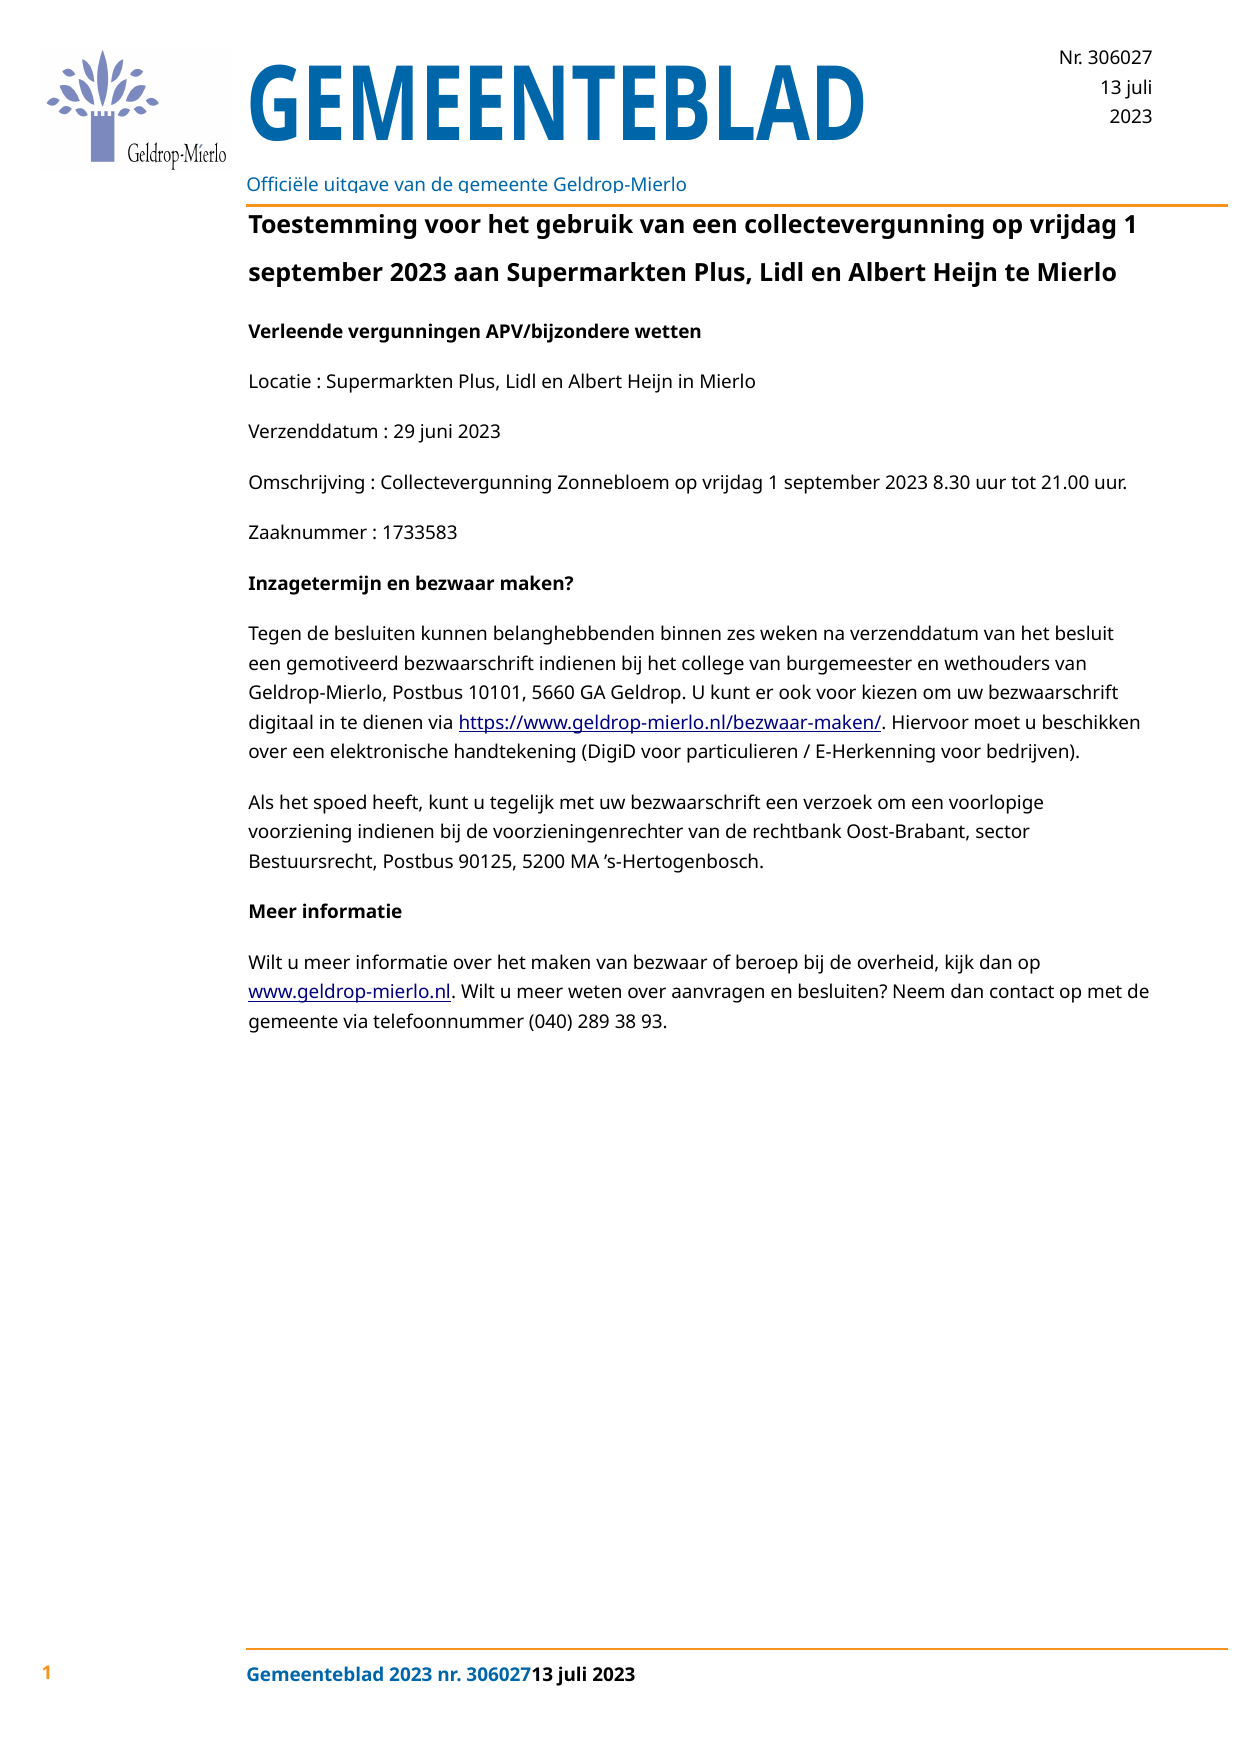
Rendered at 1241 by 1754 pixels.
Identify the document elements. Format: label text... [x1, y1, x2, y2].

text Toestemming voor het gebruik van een collectevergunning op vrijdag 1 september 2023 aan Supermarkten Plus, Lidl en Albert Heijn te Mierlo [248, 207, 1152, 288]
text Als het spoed heeft, kunt u tegelijk met uw bezwaarschrift een verzoek om een voorlopige voorziening indienen bij de voorzieningenrechter van de rechtbank Oost-Brabant, sector Bestuursrecht, Postbus 90125, 5200 MA ’s-Hertogenbosch. [248, 789, 1152, 874]
text Verleende vergunningen APV/bijzondere wetten [248, 318, 1152, 344]
text Verzenddatum : 29 juni 2023 [248, 419, 1152, 444]
text Locatie : Supermarkten Plus, Lidl en Albert Heijn in Mierlo [248, 368, 1152, 394]
text Tegen de besluiten kunnen belanghebbenden binnen zes weken na verzenddatum van het besluit een gemotiveerd bezwaarschrift indienen bij het college van burgemeester en wethouders van Geldrop-Mierlo, Postbus 10101, 5660 GA Geldrop. U kunt er ook voor kiezen om uw bezwaarschrift digitaal in te dienen via https://www.geldrop-mierlo.nl/bezwaar-maken/. Hiervoor moet u beschikken over een elektronische handtekening (DigiD voor particulieren / E-Herkenning voor bedrijven). [248, 620, 1152, 764]
text Inzagetermijn en bezwaar maken? [248, 570, 1152, 596]
picture [41, 47, 231, 172]
text Wilt u meer informatie over het maken van bezwaar of beroep bij de overheid, kijk dan op www.geldrop-mierlo.nl. Wilt u meer weten over aanvragen en besluiten? Neem dan contact op met de gemeente via telefoonnummer (040) 289 38 93. [248, 949, 1152, 1034]
text Meer informatie [248, 899, 1152, 924]
text Omschrijving : Collectevergunning Zonnebloem op vrijdag 1 september 2023 8.30 uur tot 21.00 uur. [248, 469, 1152, 495]
text Zaaknummer : 1733583 [248, 519, 1152, 545]
